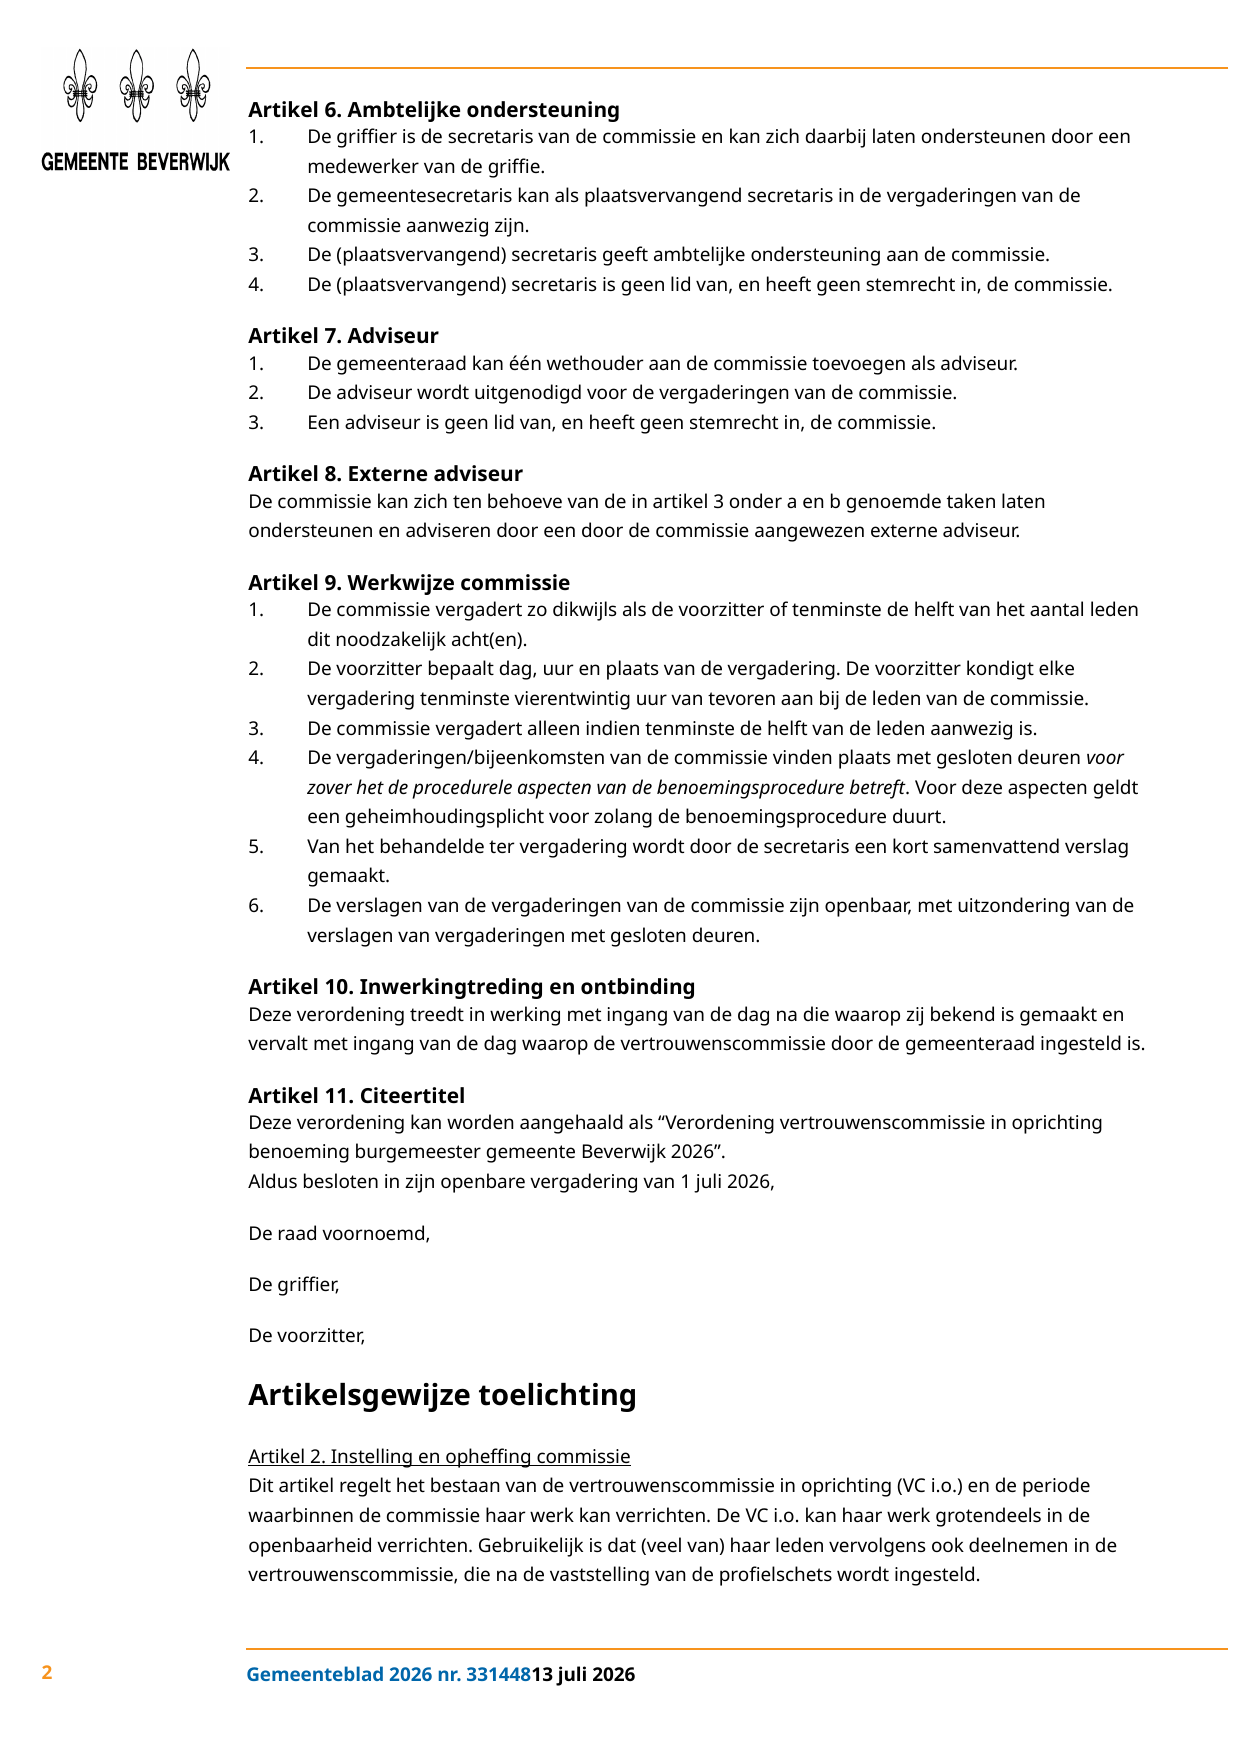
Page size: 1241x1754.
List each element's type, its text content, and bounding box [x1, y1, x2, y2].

picture [41, 47, 231, 172]
text Artikel 6. Ambtelijke ondersteuning [248, 95, 1152, 123]
text Artikel 9. Werkwijze commissie [248, 568, 1152, 596]
list De vergaderingen/bijeenkomsten van de commissie vinden plaats met gesloten deuren voor zover het de procedurele aspecten van de benoemingsprocedure betreft. Voor deze aspecten geldt een geheimhoudingsplicht voor zolang de benoemingsprocedure duurt. [248, 744, 1152, 829]
text Aldus besloten in zijn openbare vergadering van 1 juli 2026, [248, 1168, 1152, 1194]
list De griffier is de secretaris van de commissie en kan zich daarbij laten ondersteunen door een medewerker van de griffie. [248, 123, 1152, 178]
text Dit artikel regelt het bestaan van de vertrouwenscommissie in oprichting (VC i.o.) en de periode waarbinnen de commissie haar werk kan verrichten. De VC i.o. kan haar werk grotendeels in de openbaarheid verrichten. Gebruikelijk is dat (veel van) haar leden vervolgens ook deelnemen in de vertrouwenscommissie, die na de vaststelling van de profielschets wordt ingesteld. [248, 1473, 1152, 1587]
list De commissie vergadert alleen indien tenminste de helft van de leden aanwezig is. [248, 715, 1152, 741]
list De verslagen van de vergaderingen van de commissie zijn openbaar, met uitzondering van de verslagen van vergaderingen met gesloten deuren. [248, 892, 1152, 948]
text De raad voornoemd, [248, 1220, 1152, 1246]
list De gemeenteraad kan één wethouder aan de commissie toevoegen als adviseur. [248, 350, 1152, 376]
list Van het behandelde ter vergadering wordt door de secretaris een kort samenvattend verslag gemaakt. [248, 833, 1152, 888]
text Artikel 8. Externe adviseur [248, 459, 1152, 488]
list De (plaatsvervangend) secretaris is geen lid van, en heeft geen stemrecht in, de commissie. [248, 271, 1152, 297]
text Artikelsgewijze toelichting [248, 1374, 1152, 1414]
list De (plaatsvervangend) secretaris geeft ambtelijke ondersteuning aan de commissie. [248, 242, 1152, 267]
text De commissie kan zich ten behoeve van de in artikel 3 onder a en b genoemde taken laten ondersteunen en adviseren door een door de commissie aangewezen externe adviseur. [248, 488, 1152, 543]
text De voorzitter, [248, 1323, 1152, 1348]
list De gemeentesecretaris kan als plaatsvervangend secretaris in de vergaderingen van de commissie aanwezig zijn. [248, 182, 1152, 238]
list Een adviseur is geen lid van, en heeft geen stemrecht in, de commissie. [248, 409, 1152, 435]
text Artikel 11. Citeertitel [248, 1081, 1152, 1109]
text De griffier, [248, 1271, 1152, 1297]
list De voorzitter bepaalt dag, uur en plaats van de vergadering. De voorzitter kondigt elke vergadering tenminste vierentwintig uur van tevoren aan bij de leden van de commissie. [248, 656, 1152, 711]
list De commissie vergadert zo dikwijls als de voorzitter of tenminste de helft van het aantal leden dit noodzakelijk acht(en). [248, 596, 1152, 652]
text Deze verordening treedt in werking met ingang van de dag na die waarop zij bekend is gemaakt en vervalt met ingang van de dag waarop de vertrouwenscommissie door de gemeenteraad ingesteld is. [248, 1001, 1152, 1056]
list De adviseur wordt uitgenodigd voor de vergaderingen van de commissie. [248, 379, 1152, 405]
text Deze verordening kan worden aangehaald als “Verordening vertrouwenscommissie in oprichting benoeming burgemeester gemeente Beverwijk 2026”. [248, 1109, 1152, 1164]
text Artikel 7. Adviseur [248, 322, 1152, 350]
text Artikel 10. Inwerkingtreding en ontbinding [248, 972, 1152, 1001]
text Artikel 2. Instelling en opheffing commissie [248, 1443, 1152, 1469]
